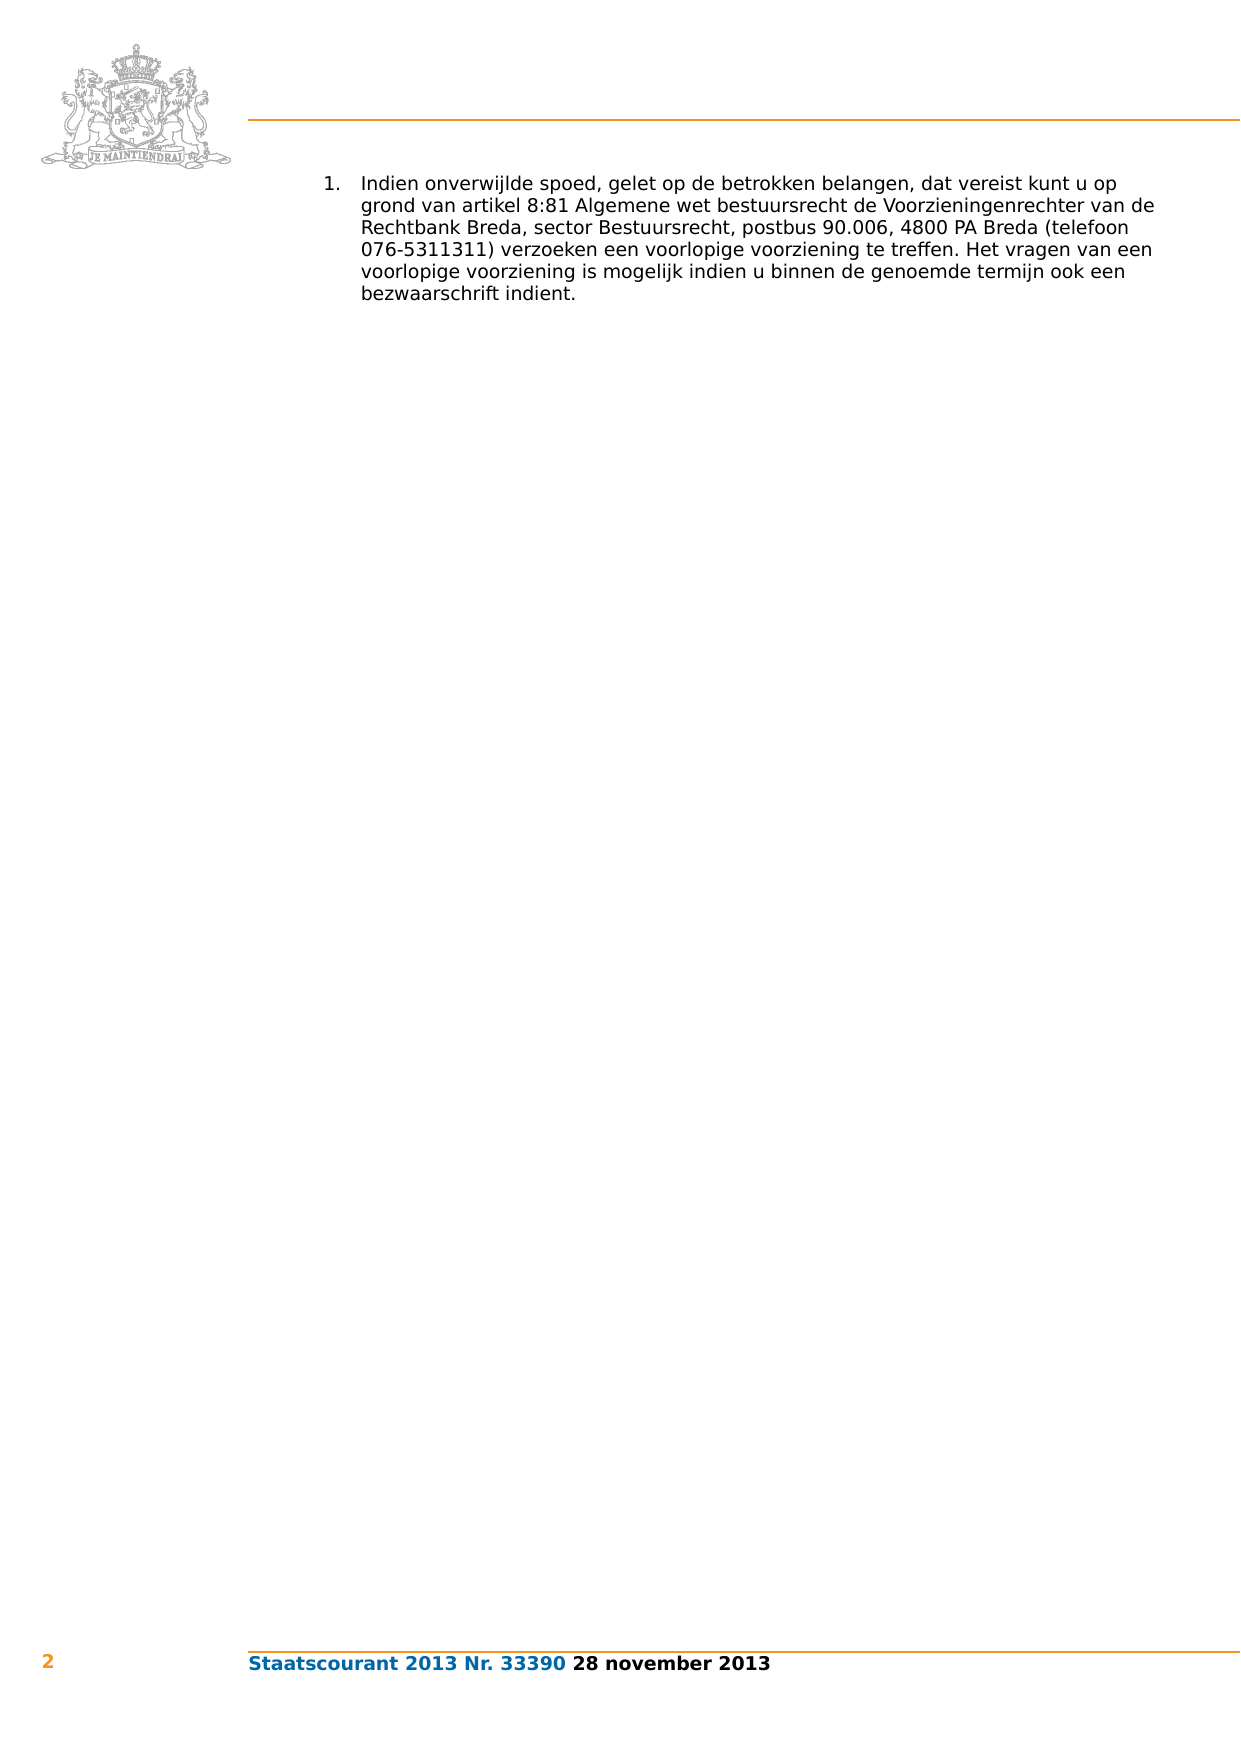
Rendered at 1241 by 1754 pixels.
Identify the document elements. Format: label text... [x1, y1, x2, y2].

picture [41, 44, 231, 169]
list Indien onverwijlde spoed, gelet op de betrokken belangen, dat vereist kunt u op grond van artikel 8:81 Algemene wet bestuursrecht de Voorzieningenrechter van de Rechtbank Breda, sector Bestuursrecht, postbus 90.006, 4800 PA Breda (telefoon 076-5311311) verzoeken een voorlopige voorziening te treffen. Het vragen van een voorlopige voorziening is mogelijk indien u binnen de genoemde termijn ook een bezwaarschrift indient. [323, 173, 1163, 305]
